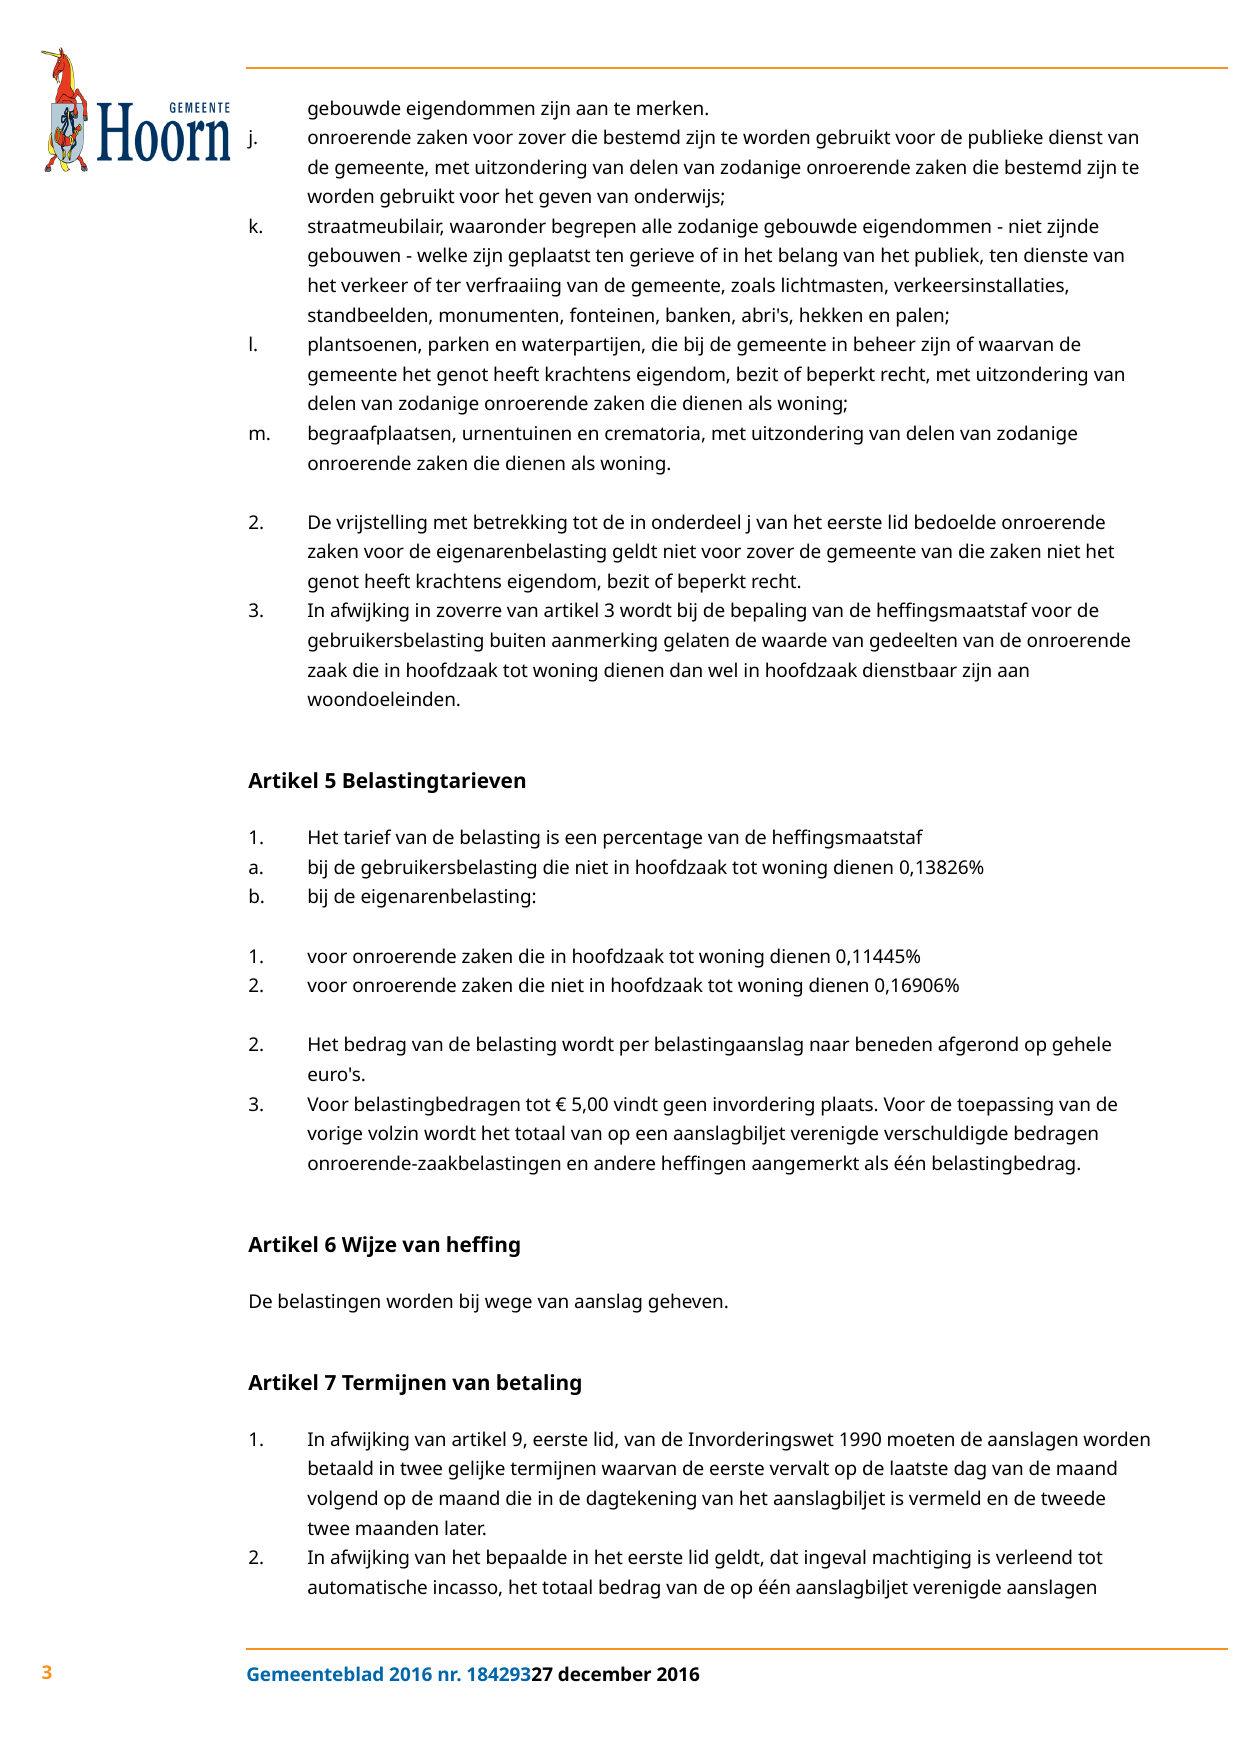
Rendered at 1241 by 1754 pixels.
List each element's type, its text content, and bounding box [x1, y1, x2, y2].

list In afwijking in zoverre van artikel 3 wordt bij de bepaling van de heffingsmaatstaf voor de gebruikersbelasting buiten aanmerking gelaten de waarde van gedeelten van de onroerende zaak die in hoofdzaak tot woning dienen dan wel in hoofdzaak dienstbaar zijn aan woondoeleinden. [248, 598, 1152, 712]
list Het bedrag van de belasting wordt per belastingaanslag naar beneden afgerond op gehele euro's. [248, 1032, 1152, 1087]
list bij de eigenarenbelasting: [248, 884, 1152, 909]
text Artikel 6 Wijze van heffing [248, 1230, 1152, 1258]
list voor onroerende zaken die niet in hoofdzaak tot woning dienen 0,16906% [248, 972, 1152, 998]
picture [41, 47, 231, 172]
text Artikel 5 Belastingtarieven [248, 766, 1152, 795]
list straatmeubilair, waaronder begrepen alle zodanige gebouwde eigendommen - niet zijnde gebouwen - welke zijn geplaatst ten gerieve of in het belang van het publiek, ten dienste van het verkeer of ter verfraaiing van de gemeente, zoals lichtmasten, verkeersinstallaties, standbeelden, monumenten, fonteinen, banken, abri's, hekken en palen; [248, 213, 1152, 328]
list begraafplaatsen, urnentuinen en crematoria, met uitzondering van delen van zodanige onroerende zaken die dienen als woning. [248, 420, 1152, 476]
list De vrijstelling met betrekking tot de in onderdeel j van het eerste lid bedoelde onroerende zaken voor de eigenarenbelasting geldt niet voor zover de gemeente van die zaken niet het genot heeft krachtens eigendom, bezit of beperkt recht. [248, 509, 1152, 594]
list Het tarief van de belasting is een percentage van de heffingsmaatstaf [248, 824, 1152, 850]
text De belastingen worden bij wege van aanslag geheven. [248, 1288, 1152, 1314]
list In afwijking van artikel 9, eerste lid, van de Invorderingswet 1990 moeten de aanslagen worden betaald in twee gelijke termijnen waarvan de eerste vervalt op de laatste dag van de maand volgend op de maand die in de dagtekening van het aanslagbiljet is vermeld en de tweede twee maanden later. [248, 1426, 1152, 1540]
list plantsoenen, parken en waterpartijen, die bij de gemeente in beheer zijn of waarvan de gemeente het genot heeft krachtens eigendom, bezit of beperkt recht, met uitzondering van delen van zodanige onroerende zaken die dienen als woning; [248, 331, 1152, 416]
list gebouwde eigendommen zijn aan te merken. [248, 95, 1152, 121]
list onroerende zaken voor zover die bestemd zijn te worden gebruikt voor de publieke dienst van de gemeente, met uitzondering van delen van zodanige onroerende zaken die bestemd zijn te worden gebruikt voor het geven van onderwijs; [248, 124, 1152, 209]
list bij de gebruikersbelasting die niet in hoofdzaak tot woning dienen 0,13826% [248, 854, 1152, 880]
list Voor belastingbedragen tot € 5,00 vindt geen invordering plaats. Voor de toepassing van de vorige volzin wordt het totaal van op een aanslagbiljet verenigde verschuldigde bedragen onroerende-zaakbelastingen en andere heffingen aangemerkt als één belastingbedrag. [248, 1091, 1152, 1176]
list voor onroerende zaken die in hoofdzaak tot woning dienen 0,11445% [248, 943, 1152, 968]
list In afwijking van het bepaalde in het eerste lid geldt, dat ingeval machtiging is verleend tot automatische incasso, het totaal bedrag van de op één aanslagbiljet verenigde aanslagen [248, 1544, 1152, 1599]
text Artikel 7 Termijnen van betaling [248, 1368, 1152, 1396]
